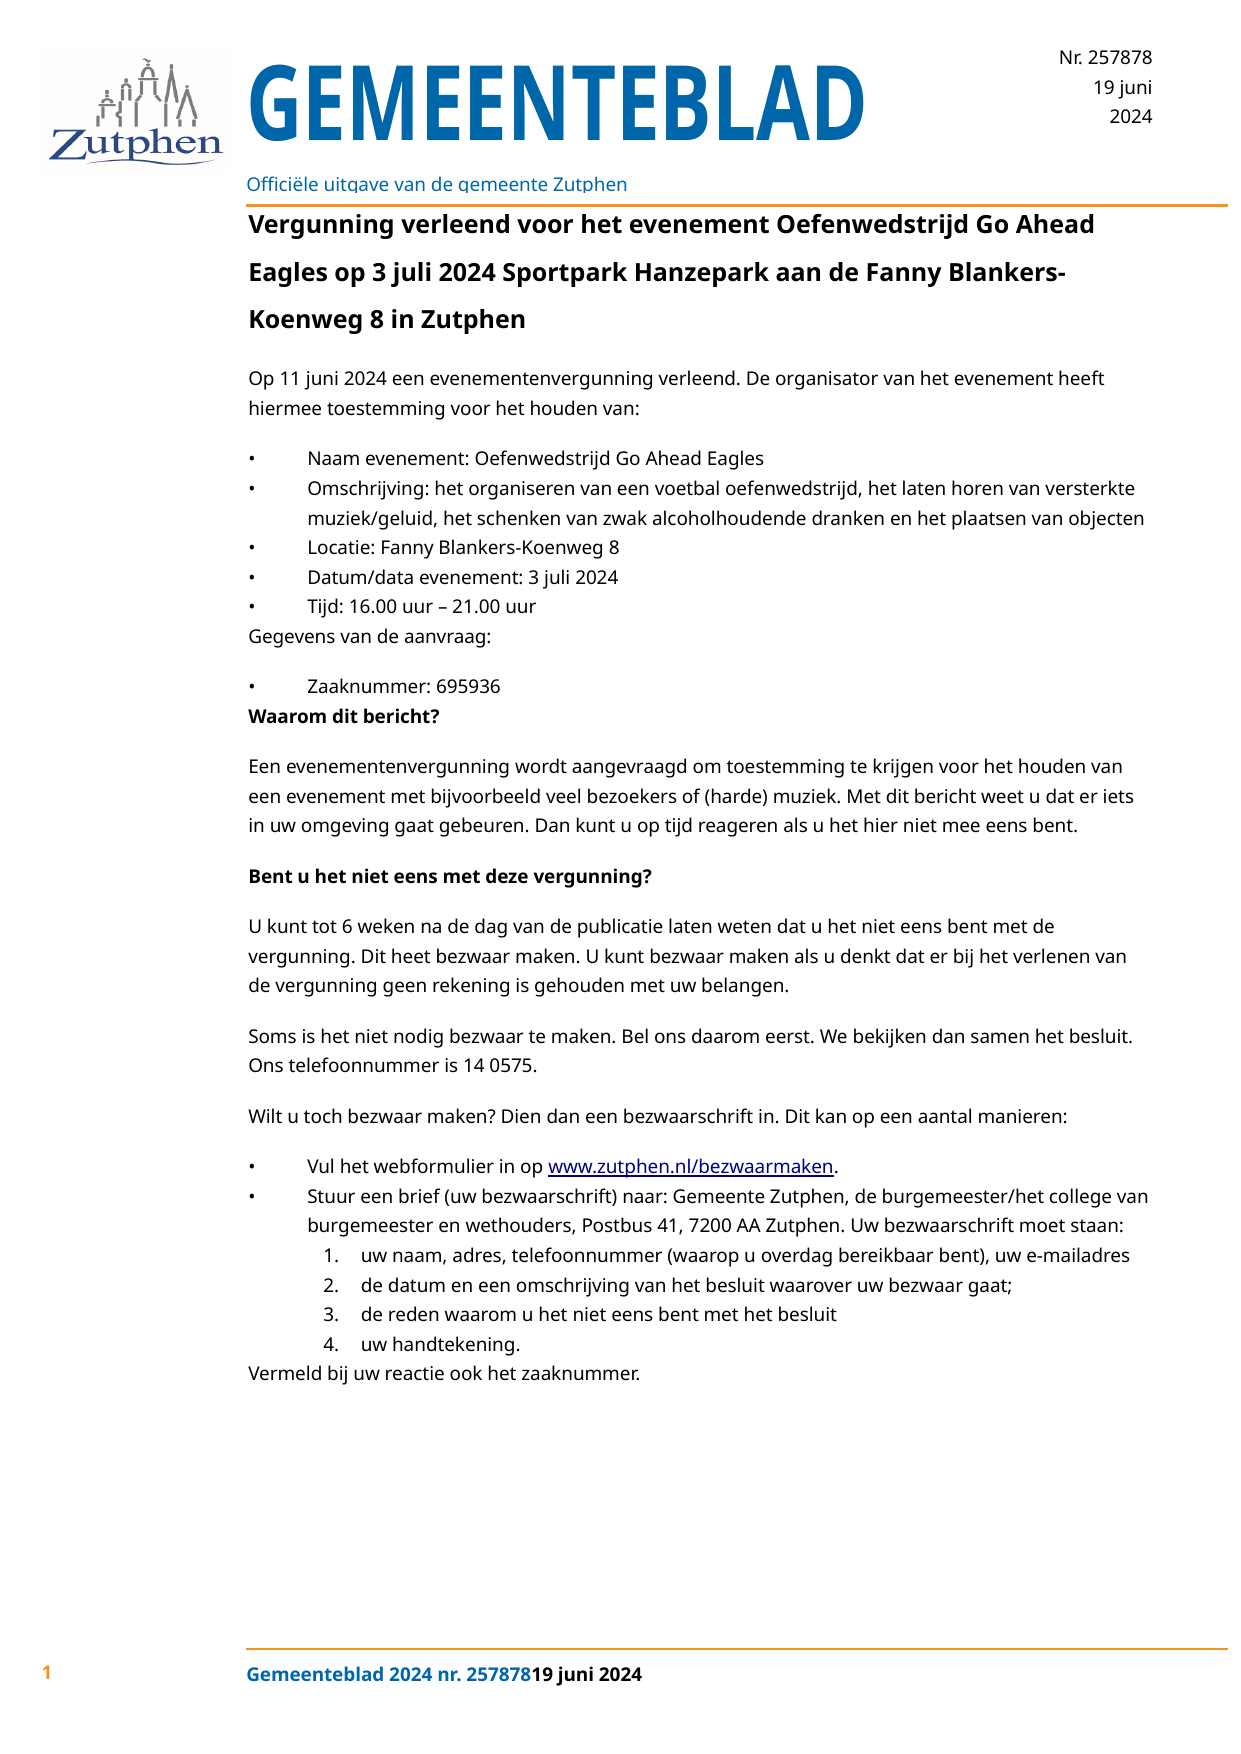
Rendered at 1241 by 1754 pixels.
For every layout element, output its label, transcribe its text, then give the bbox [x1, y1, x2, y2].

list Vul het webformulier in op www.zutphen.nl/bezwaarmaken. [248, 1153, 1152, 1179]
list Naam evenement: Oefenwedstrijd Go Ahead Eagles [248, 446, 1152, 471]
list uw handtekening. [323, 1331, 1152, 1357]
text Waarom dit bericht? [248, 703, 1152, 729]
list Locatie: Fanny Blankers-Koenweg 8 [248, 534, 1152, 560]
text Op 11 juni 2024 een evenementenvergunning verleend. De organisator van het evenement heeft hiermee toestemming voor het houden van: [248, 366, 1152, 421]
list Tijd: 16.00 uur – 21.00 uur [248, 593, 1152, 619]
text Soms is het niet nodig bezwaar te maken. Bel ons daarom eerst. We bekijken dan samen het besluit. Ons telefoonnummer is 14 0575. [248, 1023, 1152, 1078]
text U kunt tot 6 weken na de dag van de publicatie laten weten dat u het niet eens bent met de vergunning. Dit heet bezwaar maken. U kunt bezwaar maken als u denkt dat er bij het verlenen van de vergunning geen rekening is gehouden met uw belangen. [248, 913, 1152, 998]
list de datum en een omschrijving van het besluit waarover uw bezwaar gaat; [323, 1272, 1152, 1297]
picture [41, 47, 231, 172]
list Zaaknummer: 695936 [248, 673, 1152, 699]
text Wilt u toch bezwaar maken? Dien dan een bezwaarschrift in. Dit kan op een aantal manieren: [248, 1103, 1152, 1129]
list de reden waarom u het niet eens bent met het besluit [323, 1301, 1152, 1327]
list Omschrijving: het organiseren van een voetbal oefenwedstrijd, het laten horen van versterkte muziek/geluid, het schenken van zwak alcoholhoudende dranken en het plaatsen van objecten [248, 475, 1152, 530]
text Een evenementenvergunning wordt aangevraagd om toestemming te krijgen voor het houden van een evenement met bijvoorbeeld veel bezoekers of (harde) muziek. Met dit bericht weet u dat er iets in uw omgeving gaat gebeuren. Dan kunt u op tijd reageren als u het hier niet mee eens bent. [248, 753, 1152, 838]
text Bent u het niet eens met deze vergunning? [248, 863, 1152, 889]
list uw naam, adres, telefoonnummer (waarop u overdag bereikbaar bent), uw e-mailadres [323, 1242, 1152, 1268]
text Gegevens van de aanvraag: [248, 623, 1152, 649]
list Datum/data evenement: 3 juli 2024 [248, 564, 1152, 589]
text Vergunning verleend voor het evenement Oefenwedstrijd Go Ahead Eagles op 3 juli 2024 Sportpark Hanzepark aan de Fanny Blankers-Koenweg 8 in Zutphen [248, 207, 1152, 336]
text Vermeld bij uw reactie ook het zaaknummer. [248, 1361, 1152, 1386]
list Stuur een brief (uw bezwaarschrift) naar: Gemeente Zutphen, de burgemeester/het college van burgemeester en wethouders, Postbus 41, 7200 AA Zutphen. Uw bezwaarschrift moet staan: [248, 1183, 1152, 1238]
